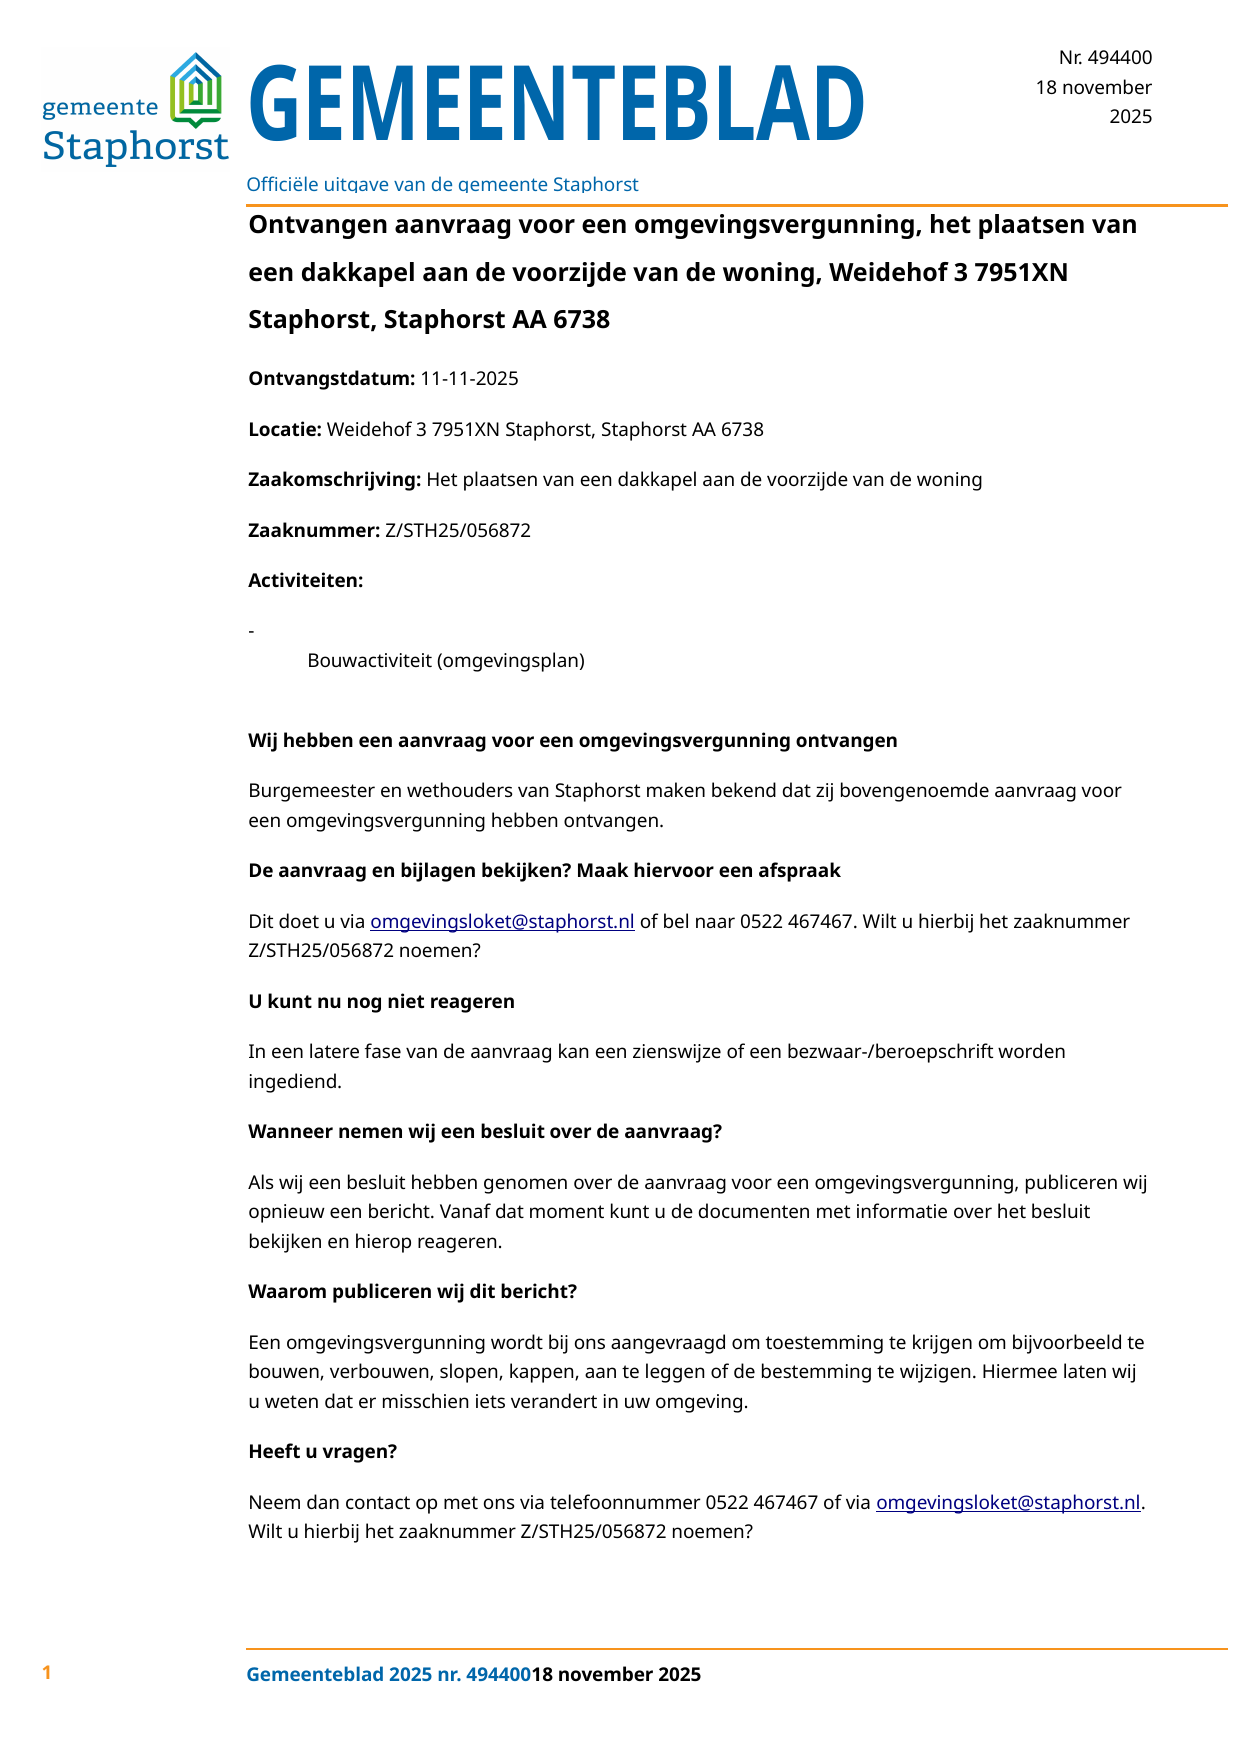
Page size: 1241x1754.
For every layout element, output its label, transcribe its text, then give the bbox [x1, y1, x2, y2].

list Bouwactiviteit (omgevingsplan) [248, 647, 1152, 673]
text Wanneer nemen wij een besluit over de aanvraag? [248, 1118, 1152, 1144]
text Als wij een besluit hebben genomen over de aanvraag voor een omgevingsvergunning, publiceren wij opnieuw een bericht. Vanaf dat moment kunt u de documenten met informatie over het besluit bekijken en hierop reageren. [248, 1169, 1152, 1254]
text U kunt nu nog niet reageren [248, 988, 1152, 1014]
text Ontvangen aanvraag voor een omgevingsvergunning, het plaatsen van een dakkapel aan de voorzijde van de woning, Weidehof 3 7951XN Staphorst, Staphorst AA 6738 [248, 207, 1152, 336]
text Zaakomschrijving: Het plaatsen van een dakkapel aan de voorzijde van de woning [248, 466, 1152, 492]
text Heeft u vragen? [248, 1438, 1152, 1464]
text De aanvraag en bijlagen bekijken? Maak hiervoor een afspraak [248, 858, 1152, 883]
text Wij hebben een aanvraag voor een omgevingsvergunning ontvangen [248, 727, 1152, 753]
text Burgemeester en wethouders van Staphorst maken bekend dat zij bovengenoemde aanvraag voor een omgevingsvergunning hebben ontvangen. [248, 778, 1152, 833]
text Activiteiten: [248, 567, 1152, 593]
text Waarom publiceren wij dit bericht? [248, 1278, 1152, 1304]
text Ontvangstdatum: 11-11-2025 [248, 366, 1152, 391]
text Locatie: Weidehof 3 7951XN Staphorst, Staphorst AA 6738 [248, 416, 1152, 442]
picture [41, 47, 231, 172]
text Neem dan contact op met ons via telefoonnummer 0522 467467 of via omgevingsloket@staphorst.nl. Wilt u hierbij het zaaknummer Z/STH25/056872 noemen? [248, 1489, 1152, 1544]
text Dit doet u via omgevingsloket@staphorst.nl of bel naar 0522 467467. Wilt u hierbij het zaaknummer Z/STH25/056872 noemen? [248, 908, 1152, 963]
text Een omgevingsvergunning wordt bij ons aangevraagd om toestemming te krijgen om bijvoorbeeld te bouwen, verbouwen, slopen, kappen, aan te leggen of de bestemming te wijzigen. Hiermee laten wij u weten dat er misschien iets verandert in uw omgeving. [248, 1329, 1152, 1414]
text In een latere fase van de aanvraag kan een zienswijze of een bezwaar-/beroepschrift worden ingediend. [248, 1038, 1152, 1094]
text Zaaknummer: Z/STH25/056872 [248, 517, 1152, 542]
